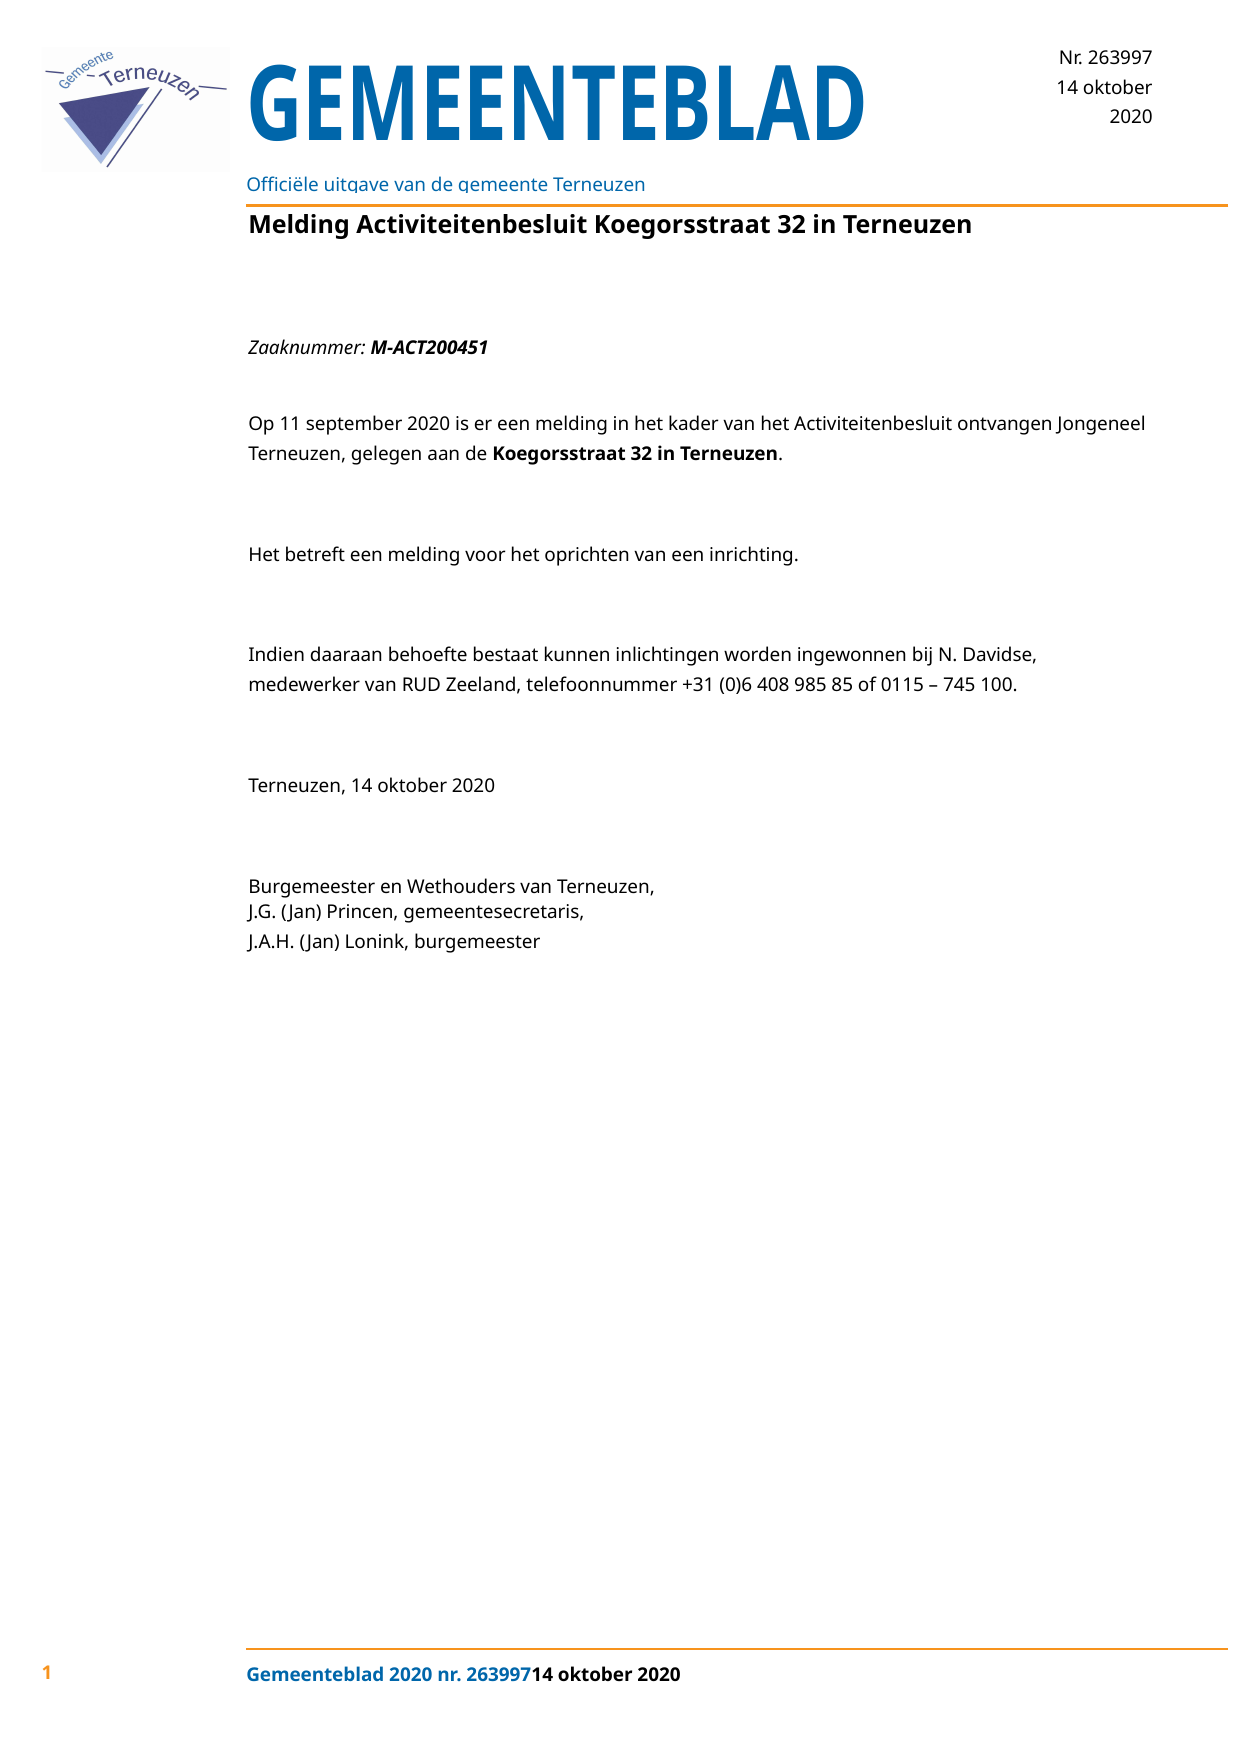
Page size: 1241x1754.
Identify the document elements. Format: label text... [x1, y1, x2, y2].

text Terneuzen, 14 oktober 2020 [248, 772, 1152, 798]
text Het betreft een melding voor het oprichten van een inrichting. [248, 541, 1152, 567]
text Melding Activiteitenbesluit Koegorsstraat 32 in Terneuzen [248, 207, 1152, 241]
text Op 11 september 2020 is er een melding in het kader van het Activiteitenbesluit ontvangen Jongeneel Terneuzen, gelegen aan de Koegorsstraat 32 in Terneuzen. [248, 410, 1152, 466]
text Zaaknummer: M-ACT200451 [248, 334, 1152, 360]
table_cell [248, 1065, 700, 1090]
table_cell [700, 1013, 1152, 1039]
table_cell [248, 1039, 1152, 1065]
table_header Burgemeester en Wethouders van Terneuzen, [248, 873, 1152, 899]
table_cell [248, 1013, 700, 1039]
table_cell J.G. (Jan) Princen, gemeentesecretaris, J.A.H. (Jan) Lonink, burgemeester [248, 899, 700, 1013]
table_cell [700, 1065, 1152, 1090]
text Indien daaraan behoefte bestaat kunnen inlichtingen worden ingewonnen bij N. Davidse, medewerker van RUD Zeeland, telefoonnummer +31 (0)6 408 985 85 of 0115 – 745 100. [248, 642, 1152, 697]
table_cell [700, 899, 1152, 1013]
picture [41, 47, 231, 172]
